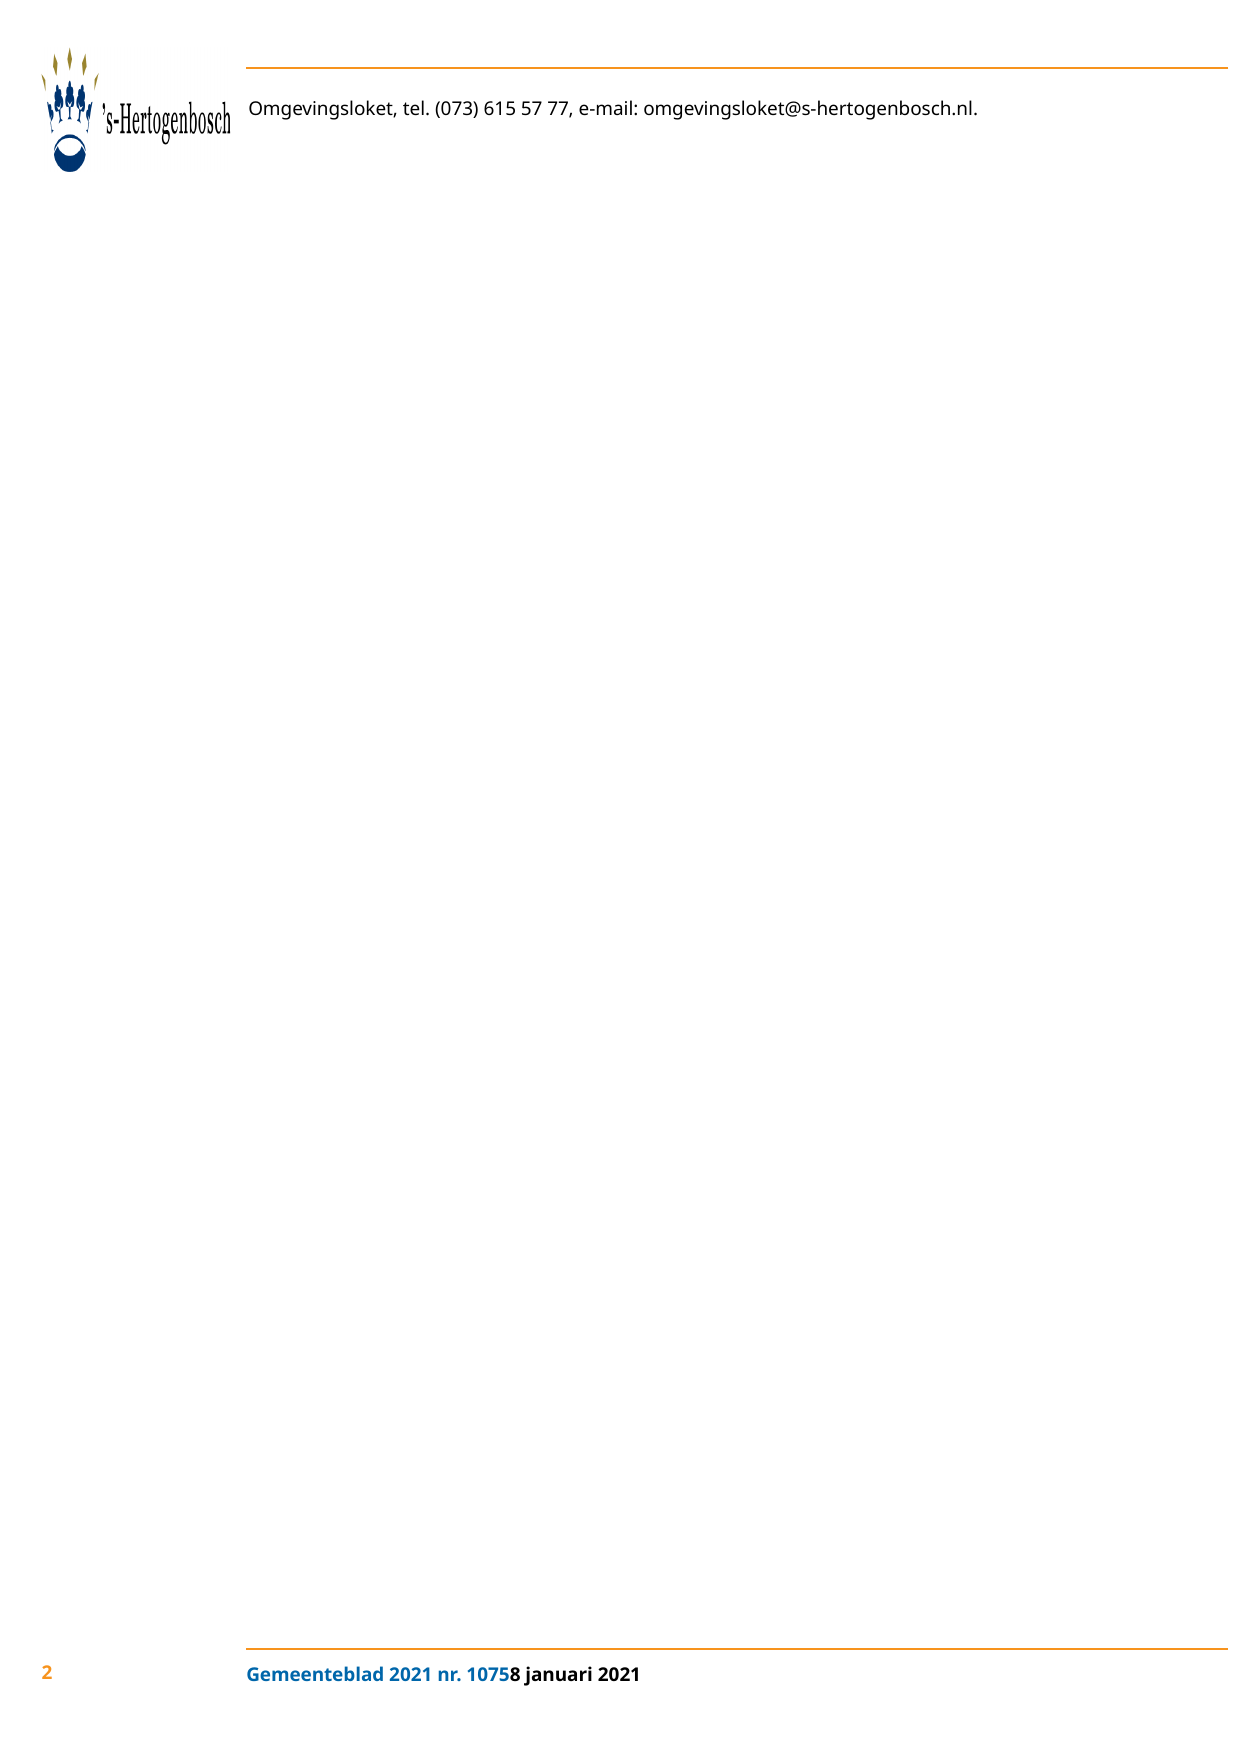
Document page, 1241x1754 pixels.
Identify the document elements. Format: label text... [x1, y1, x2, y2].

text Omgevingsloket, tel. (073) 615 57 77, e-mail: omgevingsloket@s-hertogenbosch.nl. [248, 95, 1152, 121]
picture [41, 47, 231, 172]
